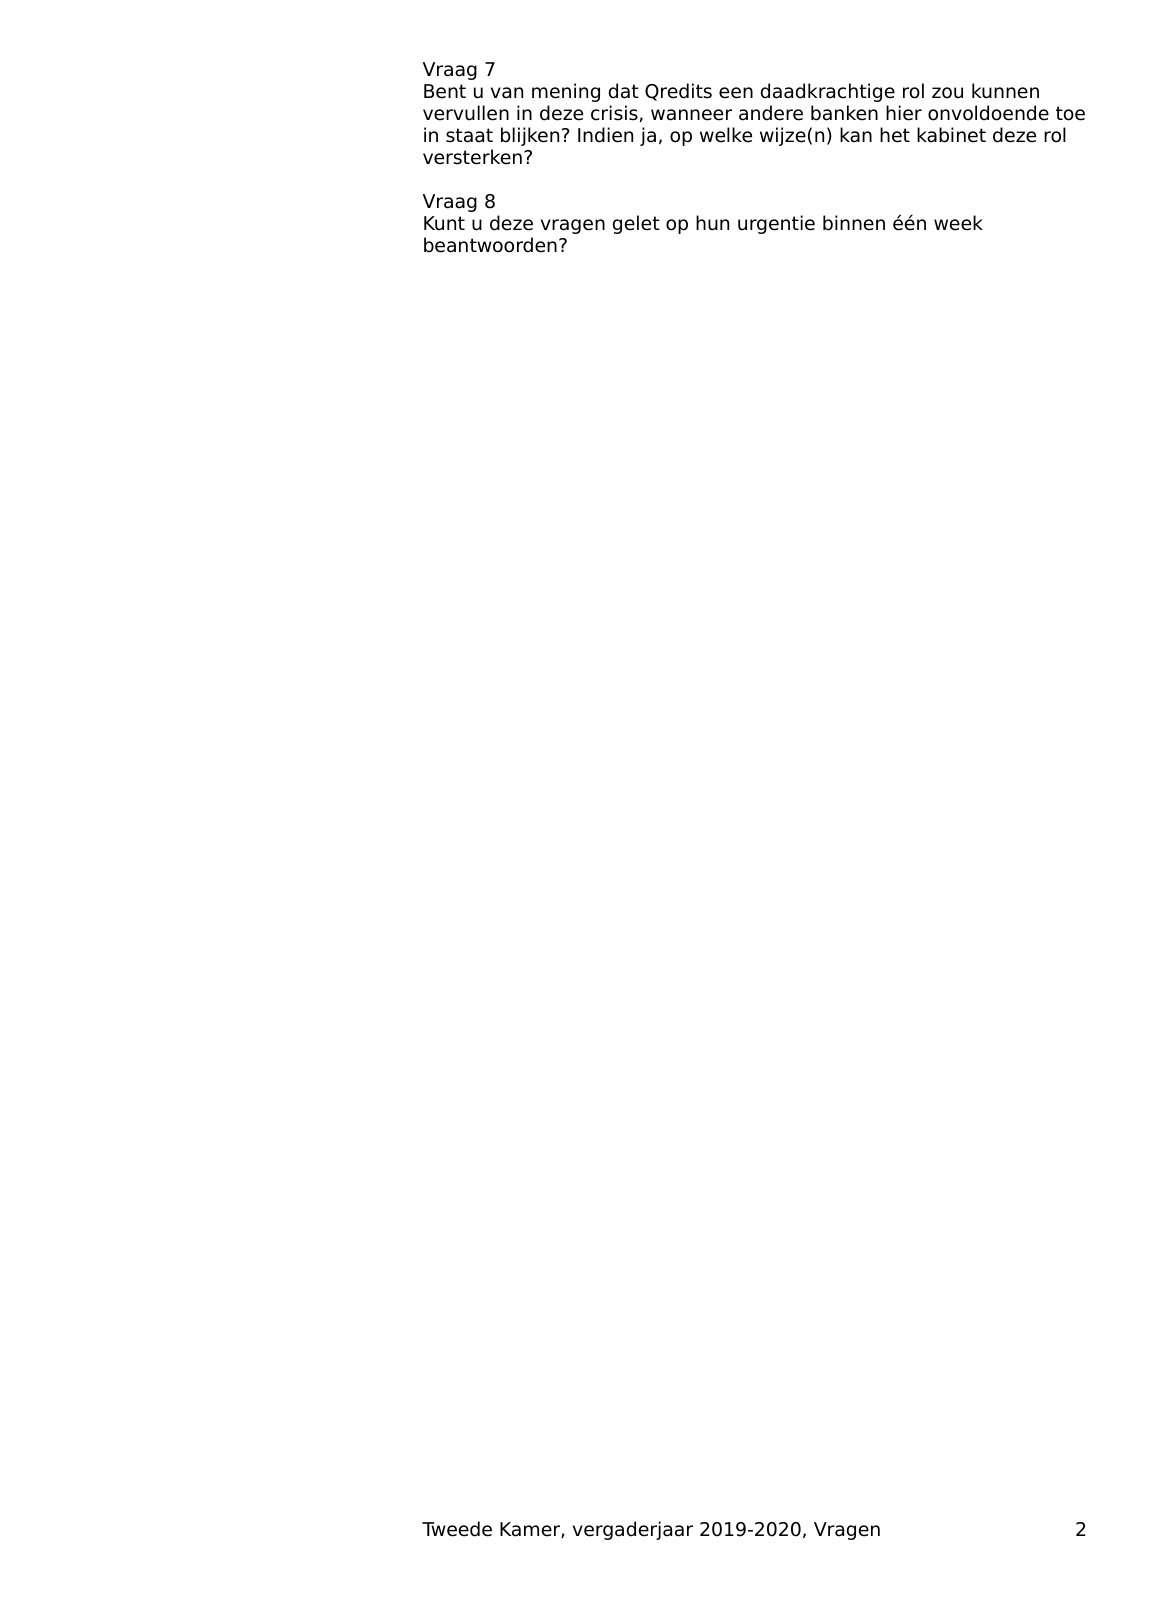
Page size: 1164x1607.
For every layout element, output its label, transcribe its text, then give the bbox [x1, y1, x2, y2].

text Vraag 7 [422, 59, 1087, 81]
text Vraag 8 [422, 191, 1087, 213]
text Bent u van mening dat Qredits een daadkrachtige rol zou kunnen vervullen in deze crisis, wanneer andere banken hier onvoldoende toe in staat blijken? Indien ja, op welke wijze(n) kan het kabinet deze rol versterken? [422, 81, 1087, 169]
text Kunt u deze vragen gelet op hun urgentie binnen één week beantwoorden? [422, 213, 1087, 257]
